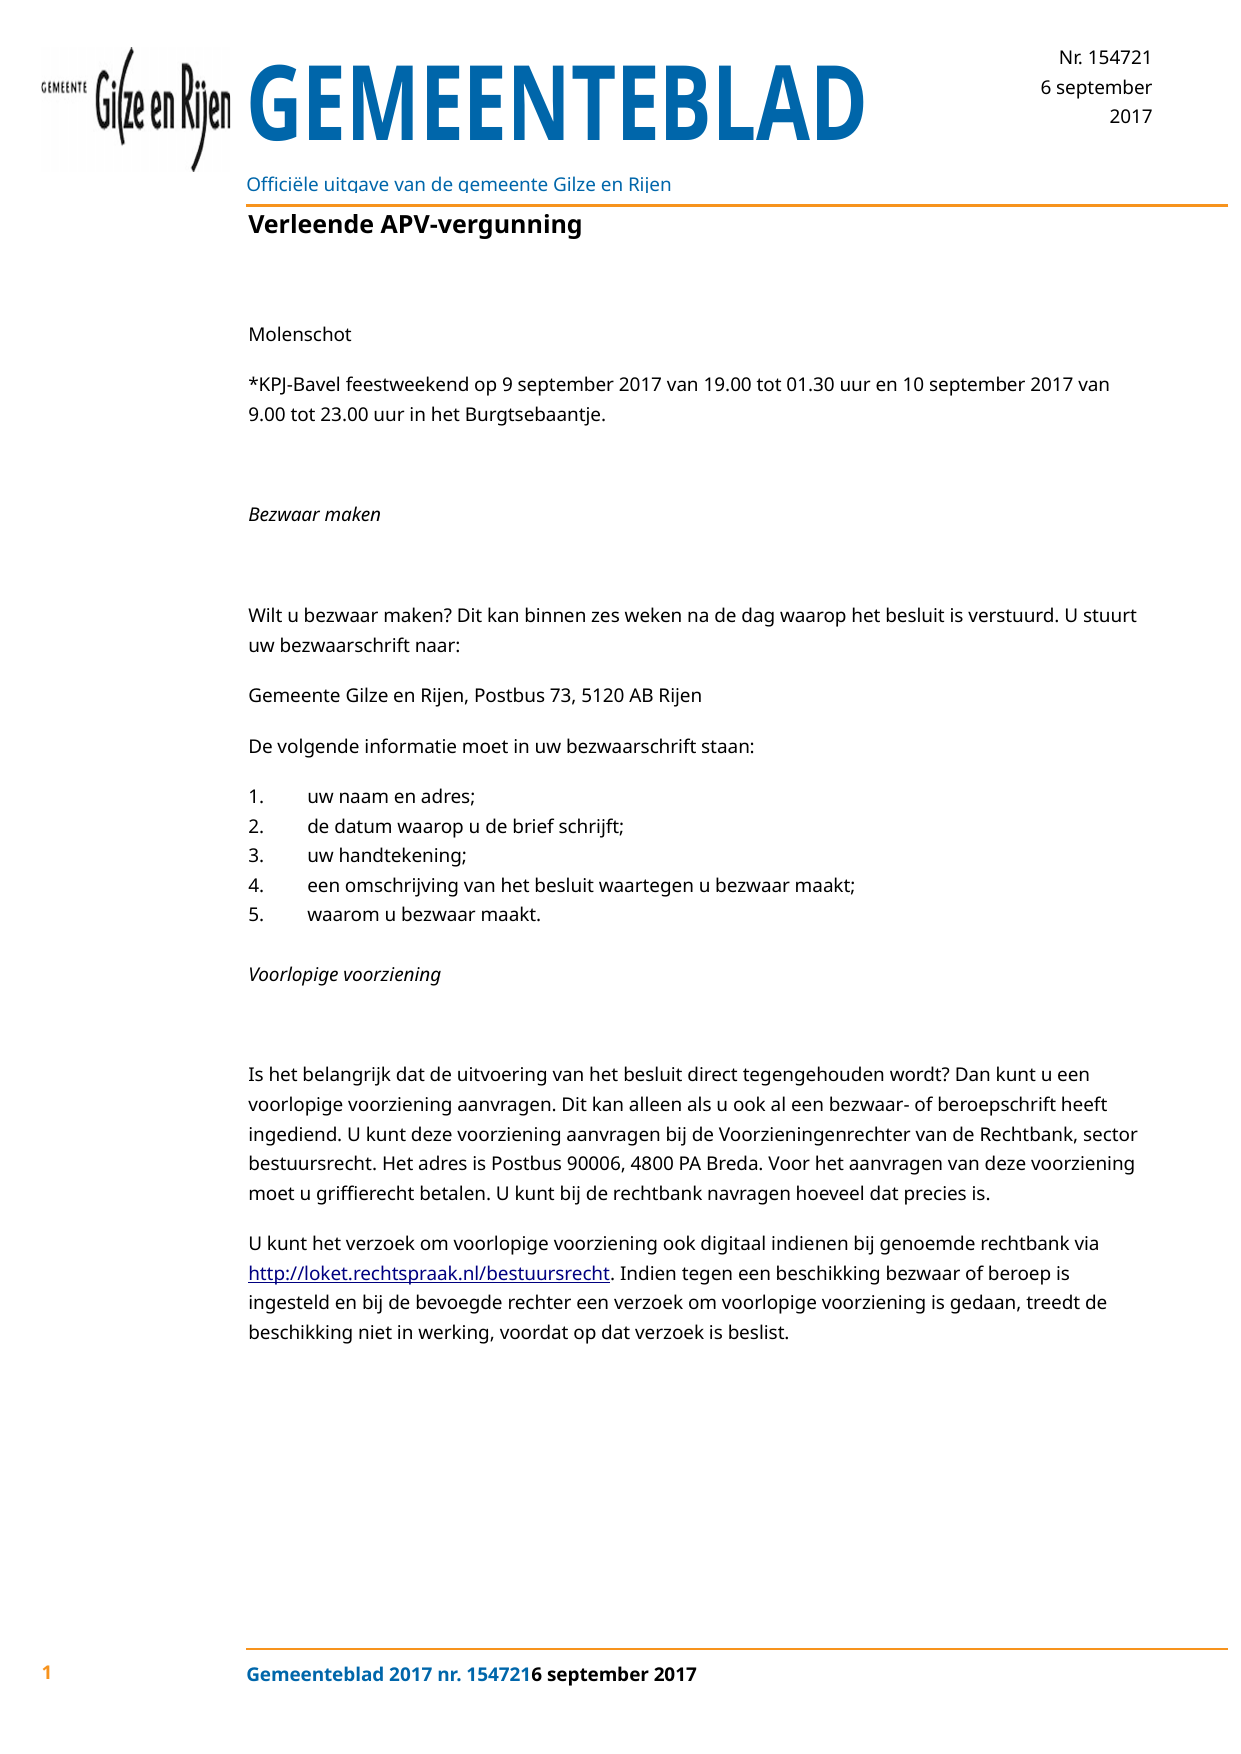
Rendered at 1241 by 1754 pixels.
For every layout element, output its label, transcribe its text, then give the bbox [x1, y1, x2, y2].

text Bezwaar maken [248, 502, 1152, 527]
text *KPJ-Bavel feestweekend op 9 september 2017 van 19.00 tot 01.30 uur en 10 september 2017 van 9.00 tot 23.00 uur in het Burgtsebaantje. [248, 371, 1152, 426]
text Verleende APV-vergunning [248, 207, 1152, 241]
text De volgende informatie moet in uw bezwaarschrift staan: [248, 733, 1152, 758]
text Molenschot [248, 321, 1152, 346]
list uw naam en adres; [248, 783, 1152, 809]
list een omschrijving van het besluit waartegen u bezwaar maakt; [248, 872, 1152, 898]
text Wilt u bezwaar maken? Dit kan binnen zes weken na de dag waarop het besluit is verstuurd. U stuurt uw bezwaarschrift naar: [248, 602, 1152, 658]
text Voorlopige voorziening [248, 961, 1152, 986]
text Is het belangrijk dat de uitvoering van het besluit direct tegengehouden wordt? Dan kunt u een voorlopige voorziening aanvragen. Dit kan alleen als u ook al een bezwaar- of beroepschrift heeft ingediend. U kunt deze voorziening aanvragen bij de Voorzieningenrechter van de Rechtbank, sector bestuursrecht. Het adres is Postbus 90006, 4800 PA Breda. Voor het aanvragen van deze voorziening moet u griffierecht betalen. U kunt bij de rechtbank navragen hoeveel dat precies is. [248, 1062, 1152, 1206]
list uw handtekening; [248, 842, 1152, 868]
text U kunt het verzoek om voorlopige voorziening ook digitaal indienen bij genoemde rechtbank via http://loket.rechtspraak.nl/bestuursrecht. Indien tegen een beschikking bezwaar of beroep is ingesteld en bij de bevoegde rechter een verzoek om voorlopige voorziening is gedaan, treedt de beschikking niet in werking, voordat op dat verzoek is beslist. [248, 1230, 1152, 1345]
list de datum waarop u de brief schrijft; [248, 813, 1152, 838]
picture [41, 47, 231, 172]
text Gemeente Gilze en Rijen, Postbus 73, 5120 AB Rijen [248, 682, 1152, 708]
list waarom u bezwaar maakt. [248, 902, 1152, 927]
